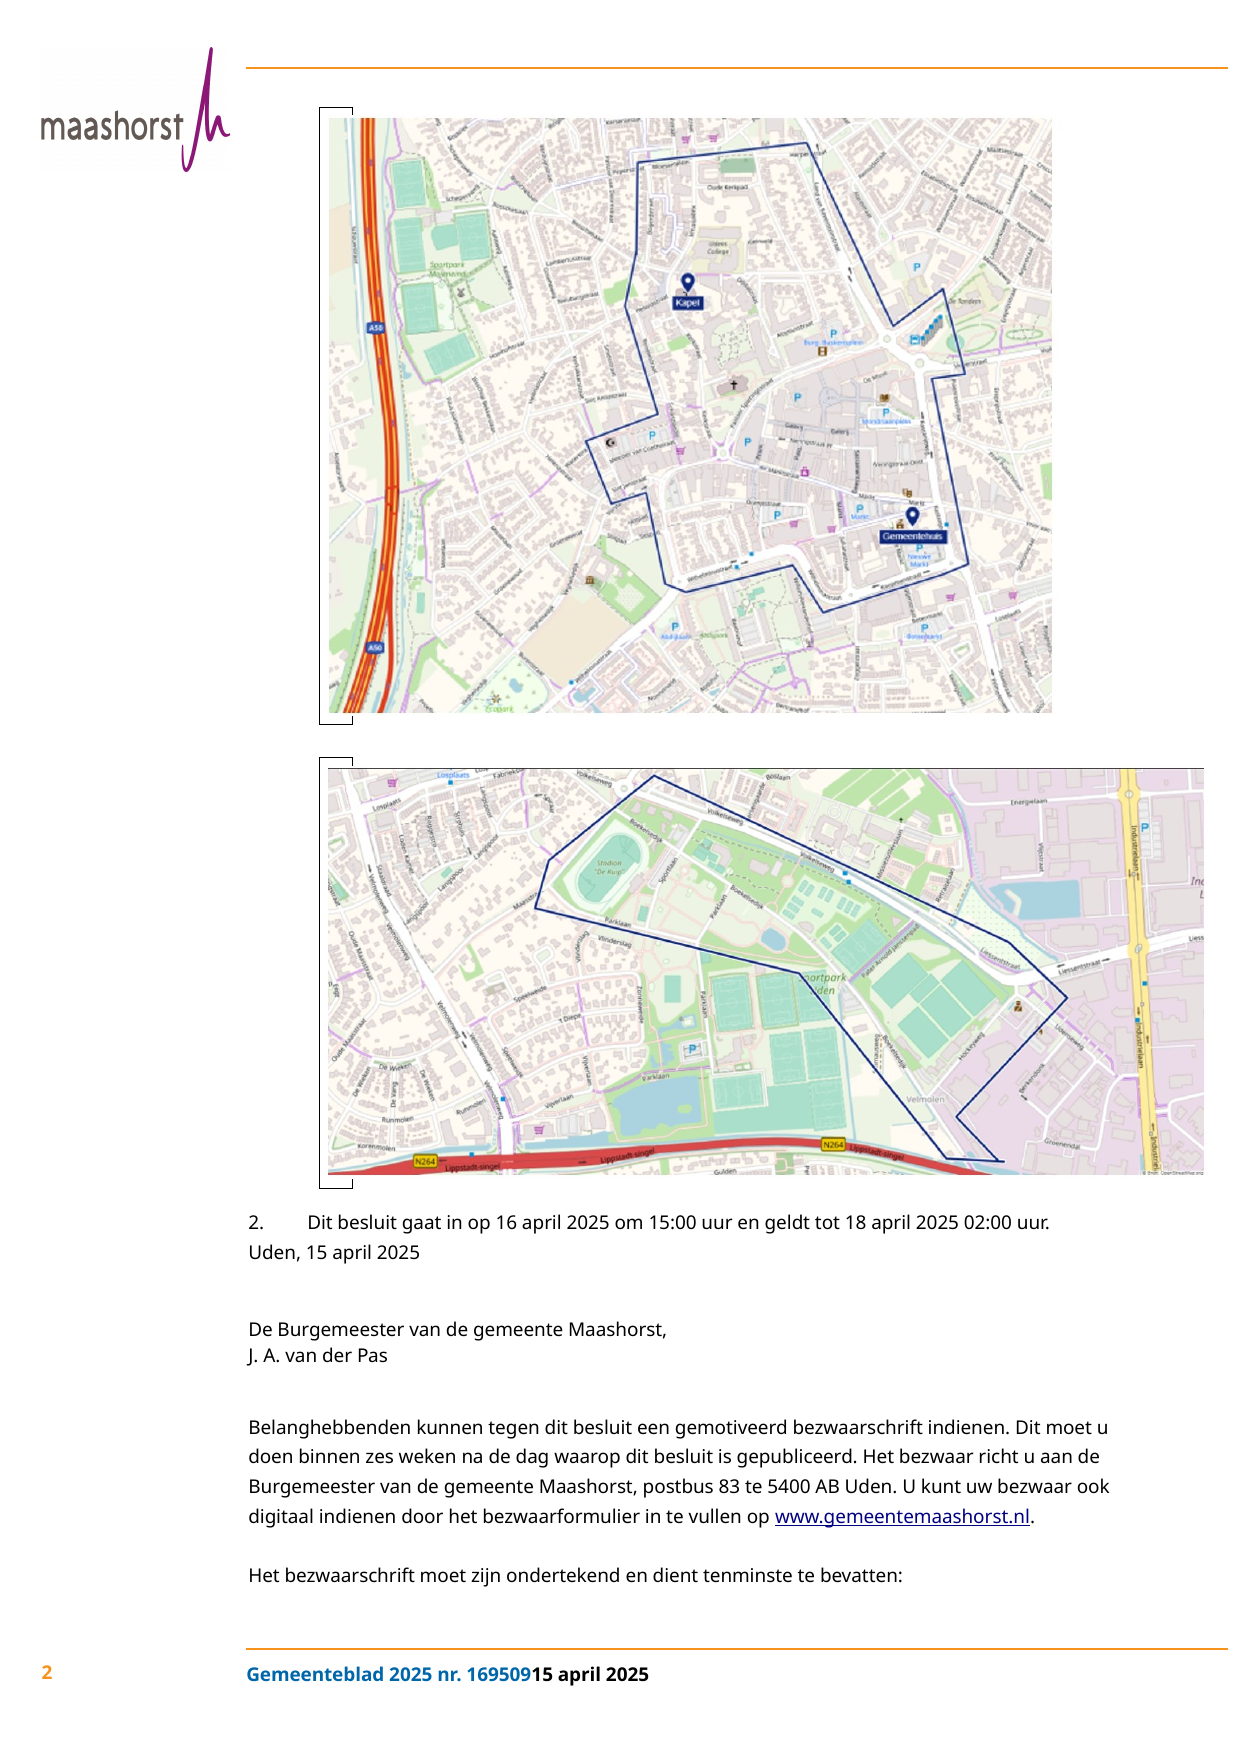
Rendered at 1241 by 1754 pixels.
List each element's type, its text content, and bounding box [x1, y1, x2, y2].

text Belanghebbenden kunnen tegen dit besluit een gemotiveerd bezwaarschrift indienen. Dit moet u doen binnen zes weken na de dag waarop dit besluit is gepubliceerd. Het bezwaar richt u aan de Burgemeester van de gemeente Maashorst, postbus 83 te 5400 AB Uden. U kunt uw bezwaar ook digitaal indienen door het bezwaarformulier in te vullen op www.gemeentemaashorst.nl. [248, 1414, 1152, 1529]
text Uden, 15 april 2025 [248, 1239, 1152, 1265]
picture [41, 47, 231, 172]
picture [327, 115, 1232, 716]
text Het bezwaarschrift moet zijn ondertekend en dient tenminste te bevatten: [248, 1562, 1152, 1588]
picture [327, 766, 1214, 1179]
text De Burgemeester van de gemeente Maashorst, [248, 1316, 1152, 1342]
list Dit besluit gaat in op 16 april 2025 om 15:00 uur en geldt tot 18 april 2025 02:00 uur. [248, 1209, 1152, 1235]
text J. A. van der Pas [248, 1342, 1152, 1368]
